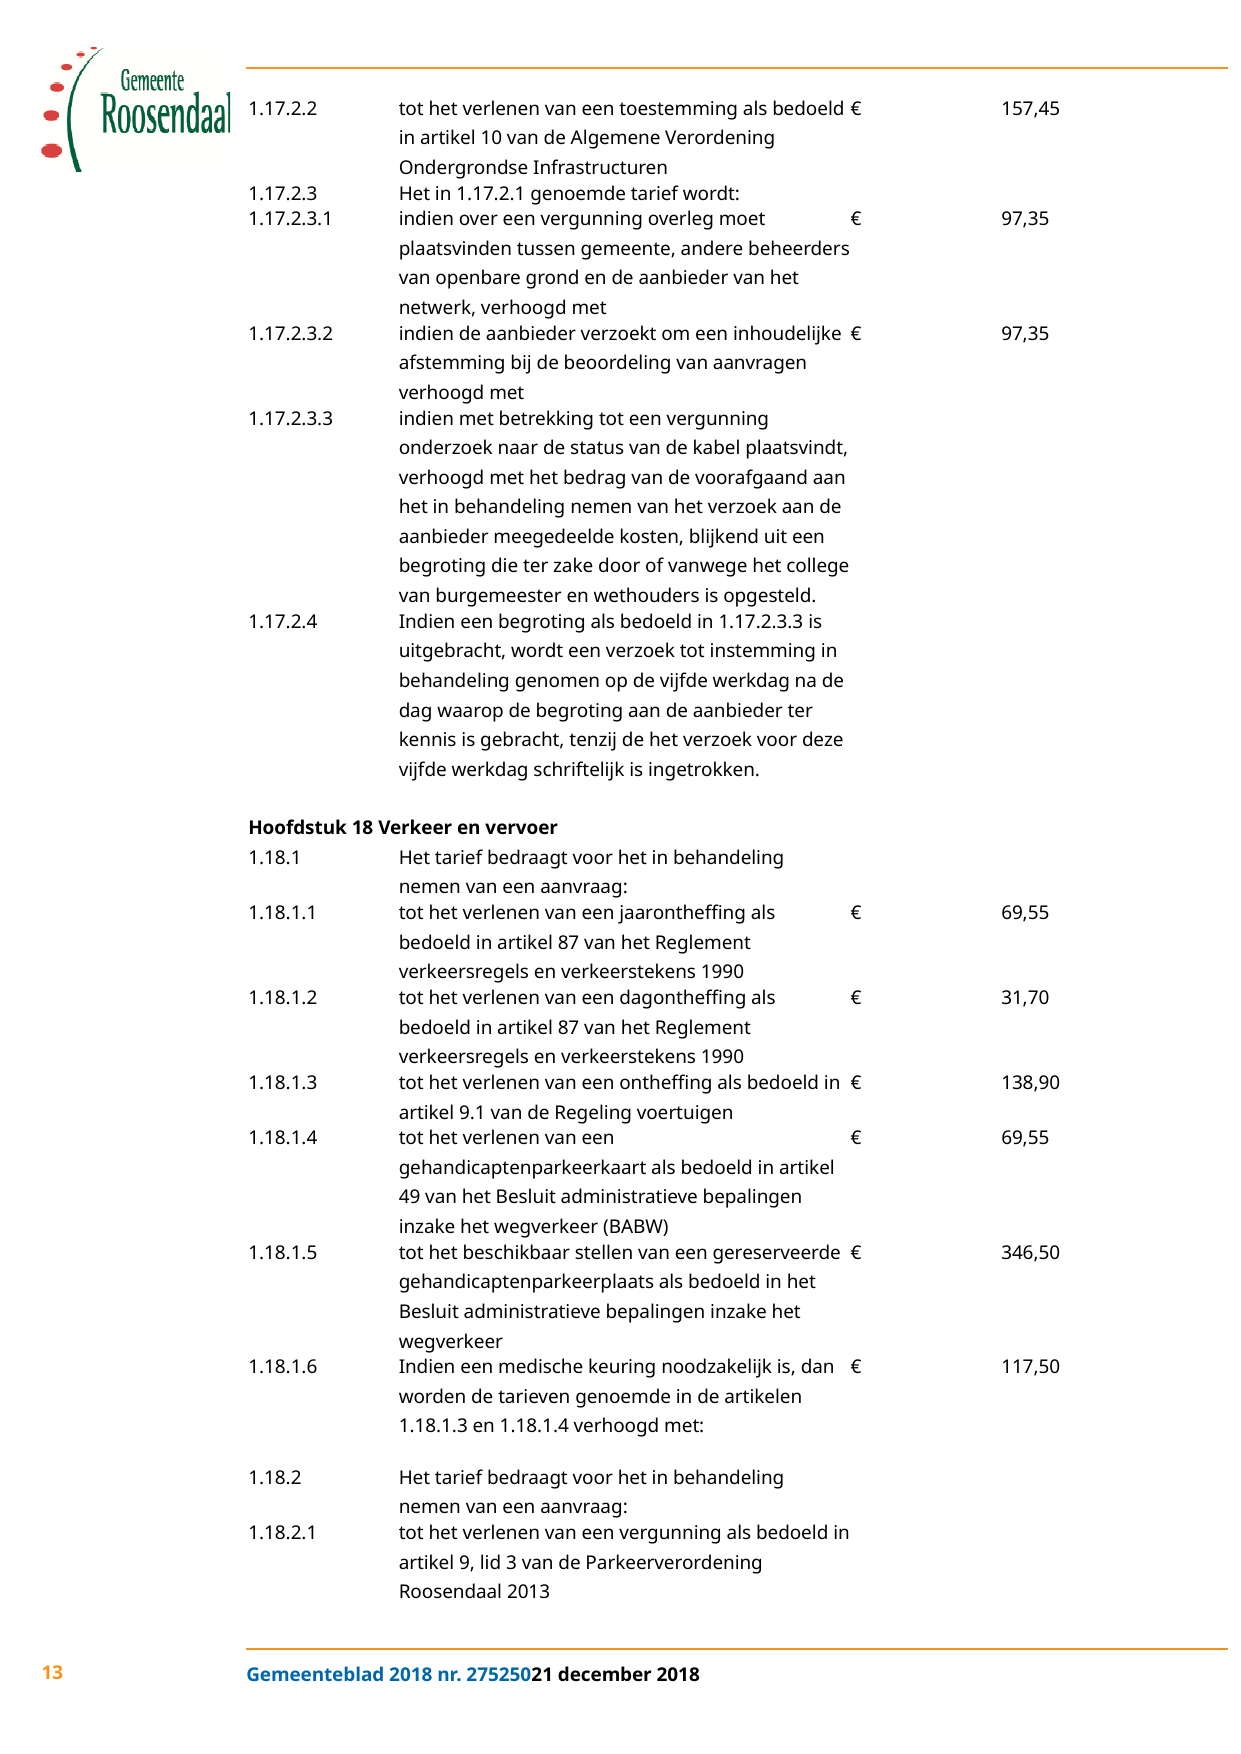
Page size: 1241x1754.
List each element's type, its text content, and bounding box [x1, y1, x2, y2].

table_cell [1001, 180, 1152, 205]
table_cell € [850, 1354, 1001, 1438]
table_cell indien met betrekking tot een vergunning onderzoek naar de status van de kabel plaatsvindt, verhoogd met het bedrag van de voorafgaand aan het in behandeling nemen van het verzoek aan de aanbieder meegedeelde kosten, blijkend uit een begroting die ter zake door of vanwege het college van burgemeester en wethouders is opgesteld. [399, 405, 850, 608]
table_cell 346,50 [1001, 1239, 1152, 1353]
table_cell 97,35 [1001, 205, 1152, 320]
table_cell 1.17.2.3.3 [248, 405, 398, 608]
table_cell [1001, 1520, 1152, 1604]
table_cell [850, 405, 1001, 608]
table_cell 1.18.1.3 [248, 1069, 398, 1124]
table_cell 1.18.2 [248, 1464, 398, 1519]
table_cell € [850, 1125, 1001, 1239]
table_cell € [850, 1239, 1001, 1353]
table_cell [850, 1520, 1001, 1604]
table_cell € [850, 205, 1001, 320]
table_cell 1.17.2.3.1 [248, 205, 398, 320]
table_cell Het tarief bedraagt voor het in behandeling nemen van een aanvraag: [399, 1464, 850, 1519]
table_cell [1001, 1464, 1152, 1519]
table_cell 1.18.1.2 [248, 984, 398, 1069]
table_cell [1001, 405, 1152, 608]
table_cell tot het beschikbaar stellen van een gereserveerde gehandicaptenparkeerplaats als bedoeld in het Besluit administratieve bepalingen inzake het wegverkeer [399, 1239, 850, 1353]
table_cell [850, 180, 1001, 205]
picture [41, 47, 231, 172]
table_cell 1.18.1.1 [248, 900, 398, 984]
table_cell [248, 1439, 398, 1464]
table_cell € [850, 900, 1001, 984]
table_cell € [850, 1069, 1001, 1124]
table_cell 1.18.1.4 [248, 1125, 398, 1239]
table_cell tot het verlenen van een toestemming als bedoeld in artikel 10 van de Algemene Verordening Ondergrondse Infrastructuren [399, 95, 850, 180]
table_cell [399, 1439, 850, 1464]
table_cell [850, 608, 1001, 782]
table_cell 97,35 [1001, 320, 1152, 405]
table_cell € [850, 984, 1001, 1069]
table_cell 1.18.1.6 [248, 1354, 398, 1438]
table_cell indien de aanbieder verzoekt om een inhoudelijke afstemming bij de beoordeling van aanvragen verhoogd met [399, 320, 850, 405]
table_cell Het in 1.17.2.1 genoemde tarief wordt: [399, 180, 850, 205]
table_cell tot het verlenen van een dagontheffing als bedoeld in artikel 87 van het Reglement verkeersregels en verkeerstekens 1990 [399, 984, 850, 1069]
table_cell 1.17.2.4 [248, 608, 398, 782]
table_cell 117,50 [1001, 1354, 1152, 1438]
table_cell 1.17.2.3 [248, 180, 398, 205]
table_cell tot het verlenen van een gehandicaptenparkeerkaart als bedoeld in artikel 49 van het Besluit administratieve bepalingen inzake het wegverkeer (BABW) [399, 1125, 850, 1239]
table_cell tot het verlenen van een ontheffing als bedoeld in artikel 9.1 van de Regeling voertuigen [399, 1069, 850, 1124]
table_cell 69,55 [1001, 900, 1152, 984]
table_cell 31,70 [1001, 984, 1152, 1069]
table_cell [1001, 1439, 1152, 1464]
table_cell € [850, 320, 1001, 405]
table_cell 69,55 [1001, 1125, 1152, 1239]
table_cell [1001, 608, 1152, 782]
table_cell [850, 1464, 1001, 1519]
table_cell 1.17.2.2 [248, 95, 398, 180]
table_cell 1.17.2.3.2 [248, 320, 398, 405]
table_header [850, 844, 1001, 899]
table_header Het tarief bedraagt voor het in behandeling nemen van een aanvraag: [399, 844, 850, 899]
table_header [1001, 844, 1152, 899]
table_header 1.18.1 [248, 844, 398, 899]
table_cell 1.18.1.5 [248, 1239, 398, 1353]
table_cell € [850, 95, 1001, 180]
table_cell indien over een vergunning overleg moet plaatsvinden tussen gemeente, andere beheerders van openbare grond en de aanbieder van het netwerk, verhoogd met [399, 205, 850, 320]
table_cell Indien een begroting als bedoeld in 1.17.2.3.3 is uitgebracht, wordt een verzoek tot instemming in behandeling genomen op de vijfde werkdag na de dag waarop de begroting aan de aanbieder ter kennis is gebracht, tenzij de het verzoek voor deze vijfde werkdag schriftelijk is ingetrokken. [399, 608, 850, 782]
table_cell 138,90 [1001, 1069, 1152, 1124]
text Hoofdstuk 18 Verkeer en vervoer [248, 814, 1152, 840]
table_cell 1.18.2.1 [248, 1520, 398, 1604]
table_cell tot het verlenen van een jaarontheffing als bedoeld in artikel 87 van het Reglement verkeersregels en verkeerstekens 1990 [399, 900, 850, 984]
table_cell [850, 1439, 1001, 1464]
table_cell tot het verlenen van een vergunning als bedoeld in artikel 9, lid 3 van de Parkeerverordening Roosendaal 2013 [399, 1520, 850, 1604]
table_cell 157,45 [1001, 95, 1152, 180]
table_cell Indien een medische keuring noodzakelijk is, dan worden de tarieven genoemde in de artikelen 1.18.1.3 en 1.18.1.4 verhoogd met: [399, 1354, 850, 1438]
